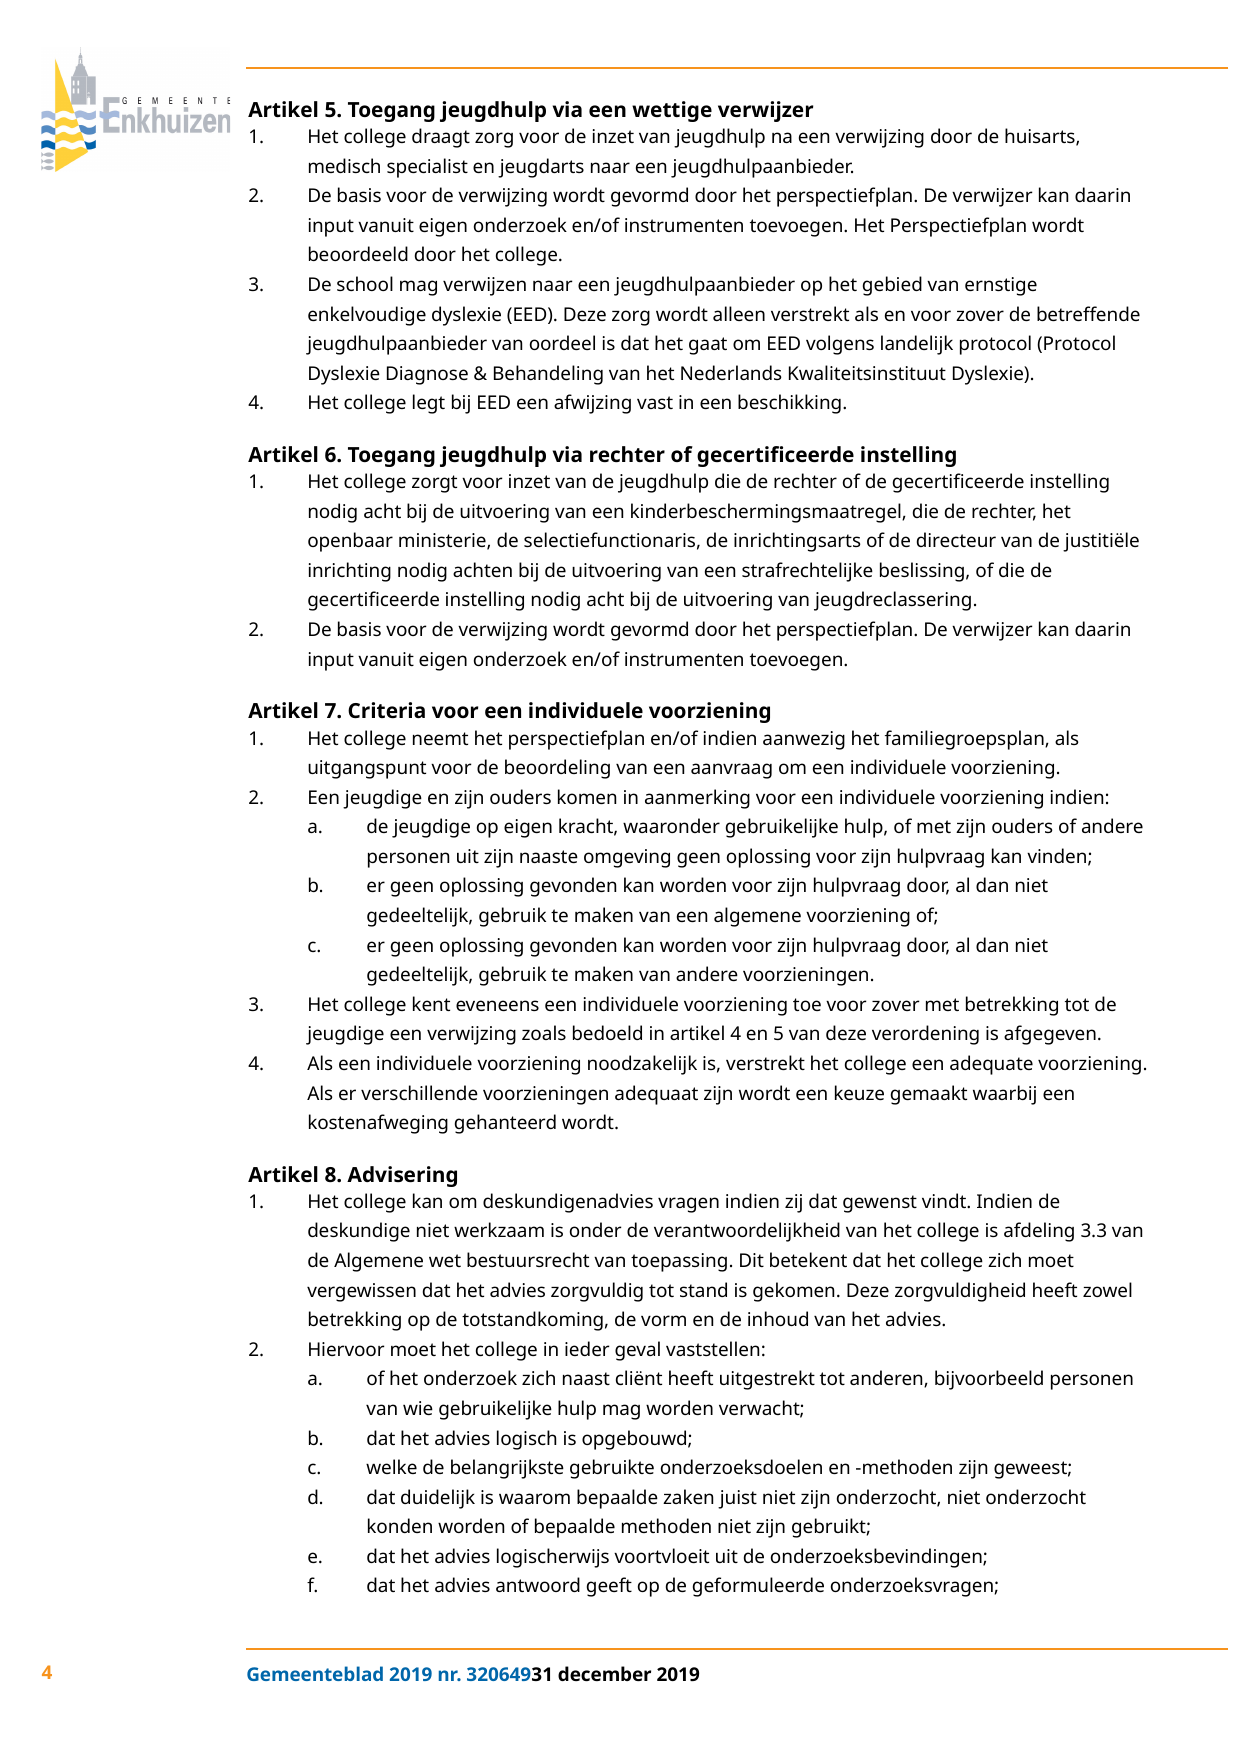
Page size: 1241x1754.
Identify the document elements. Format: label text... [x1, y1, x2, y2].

list De school mag verwijzen naar een jeugdhulpaanbieder op het gebied van ernstige enkelvoudige dyslexie (EED). Deze zorg wordt alleen verstrekt als en voor zover de betreffende jeugdhulpaanbieder van oordeel is dat het gaat om EED volgens landelijk protocol (Protocol Dyslexie Diagnose & Behandeling van het Nederlands Kwaliteitsinstituut Dyslexie). [248, 271, 1152, 386]
list dat het advies antwoord geeft op de geformuleerde onderzoeksvragen; [307, 1573, 1152, 1598]
text Artikel 6. Toegang jeugdhulp via rechter of gecertificeerde instelling [248, 440, 1152, 468]
list Het college kent eveneens een individuele voorziening toe voor zover met betrekking tot de jeugdige een verwijzing zoals bedoeld in artikel 4 en 5 van deze verordening is afgegeven. [248, 991, 1152, 1046]
list Het college draagt zorg voor de inzet van jeugdhulp na een verwijzing door de huisarts, medisch specialist en jeugdarts naar een jeugdhulpaanbieder. [248, 123, 1152, 178]
list De basis voor de verwijzing wordt gevormd door het perspectiefplan. De verwijzer kan daarin input vanuit eigen onderzoek en/of instrumenten toevoegen. Het Perspectiefplan wordt beoordeeld door het college. [248, 182, 1152, 267]
text Artikel 5. Toegang jeugdhulp via een wettige verwijzer [248, 95, 1152, 123]
list er geen oplossing gevonden kan worden voor zijn hulpvraag door, al dan niet gedeeltelijk, gebruik te maken van andere voorzieningen. [307, 932, 1152, 987]
list welke de belangrijkste gebruikte onderzoeksdoelen en -methoden zijn geweest; [307, 1454, 1152, 1480]
list Het college zorgt voor inzet van de jeugdhulp die de rechter of de gecertificeerde instelling nodig acht bij de uitvoering van een kinderbeschermingsmaatregel, die de rechter, het openbaar ministerie, de selectiefunctionaris, de inrichtingsarts of de directeur van de justitiële inrichting nodig achten bij de uitvoering van een strafrechtelijke beslissing, of die de gecertificeerde instelling nodig acht bij de uitvoering van jeugdreclassering. [248, 468, 1152, 612]
list Als een individuele voorziening noodzakelijk is, verstrekt het college een adequate voorziening. Als er verschillende voorzieningen adequaat zijn wordt een keuze gemaakt waarbij een kostenafweging gehanteerd wordt. [248, 1050, 1152, 1135]
list de jeugdige op eigen kracht, waaronder gebruikelijke hulp, of met zijn ouders of andere personen uit zijn naaste omgeving geen oplossing voor zijn hulpvraag kan vinden; [307, 813, 1152, 869]
list Het college legt bij EED een afwijzing vast in een beschikking. [248, 389, 1152, 415]
text Artikel 7. Criteria voor een individuele voorziening [248, 696, 1152, 725]
list er geen oplossing gevonden kan worden voor zijn hulpvraag door, al dan niet gedeeltelijk, gebruik te maken van een algemene voorziening of; [307, 873, 1152, 928]
list Een jeugdige en zijn ouders komen in aanmerking voor een individuele voorziening indien: [248, 784, 1152, 809]
list Hiervoor moet het college in ieder geval vaststellen: [248, 1336, 1152, 1362]
text Artikel 8. Advisering [248, 1160, 1152, 1188]
list of het onderzoek zich naast cliënt heeft uitgestrekt tot anderen, bijvoorbeeld personen van wie gebruikelijke hulp mag worden verwacht; [307, 1366, 1152, 1421]
list dat het advies logischerwijs voortvloeit uit de onderzoeksbevindingen; [307, 1543, 1152, 1569]
list Het college kan om deskundigenadvies vragen indien zij dat gewenst vindt. Indien de deskundige niet werkzaam is onder de verantwoordelijkheid van het college is afdeling 3.3 van de Algemene wet bestuursrecht van toepassing. Dit betekent dat het college zich moet vergewissen dat het advies zorgvuldig tot stand is gekomen. Deze zorgvuldigheid heeft zowel betrekking op de totstandkoming, de vorm en de inhoud van het advies. [248, 1188, 1152, 1332]
picture [41, 47, 231, 172]
list Het college neemt het perspectiefplan en/of indien aanwezig het familiegroepsplan, als uitgangspunt voor de beoordeling van een aanvraag om een individuele voorziening. [248, 725, 1152, 780]
list dat het advies logisch is opgebouwd; [307, 1425, 1152, 1451]
list De basis voor de verwijzing wordt gevormd door het perspectiefplan. De verwijzer kan daarin input vanuit eigen onderzoek en/of instrumenten toevoegen. [248, 616, 1152, 672]
list dat duidelijk is waarom bepaalde zaken juist niet zijn onderzocht, niet onderzocht konden worden of bepaalde methoden niet zijn gebruikt; [307, 1484, 1152, 1539]
